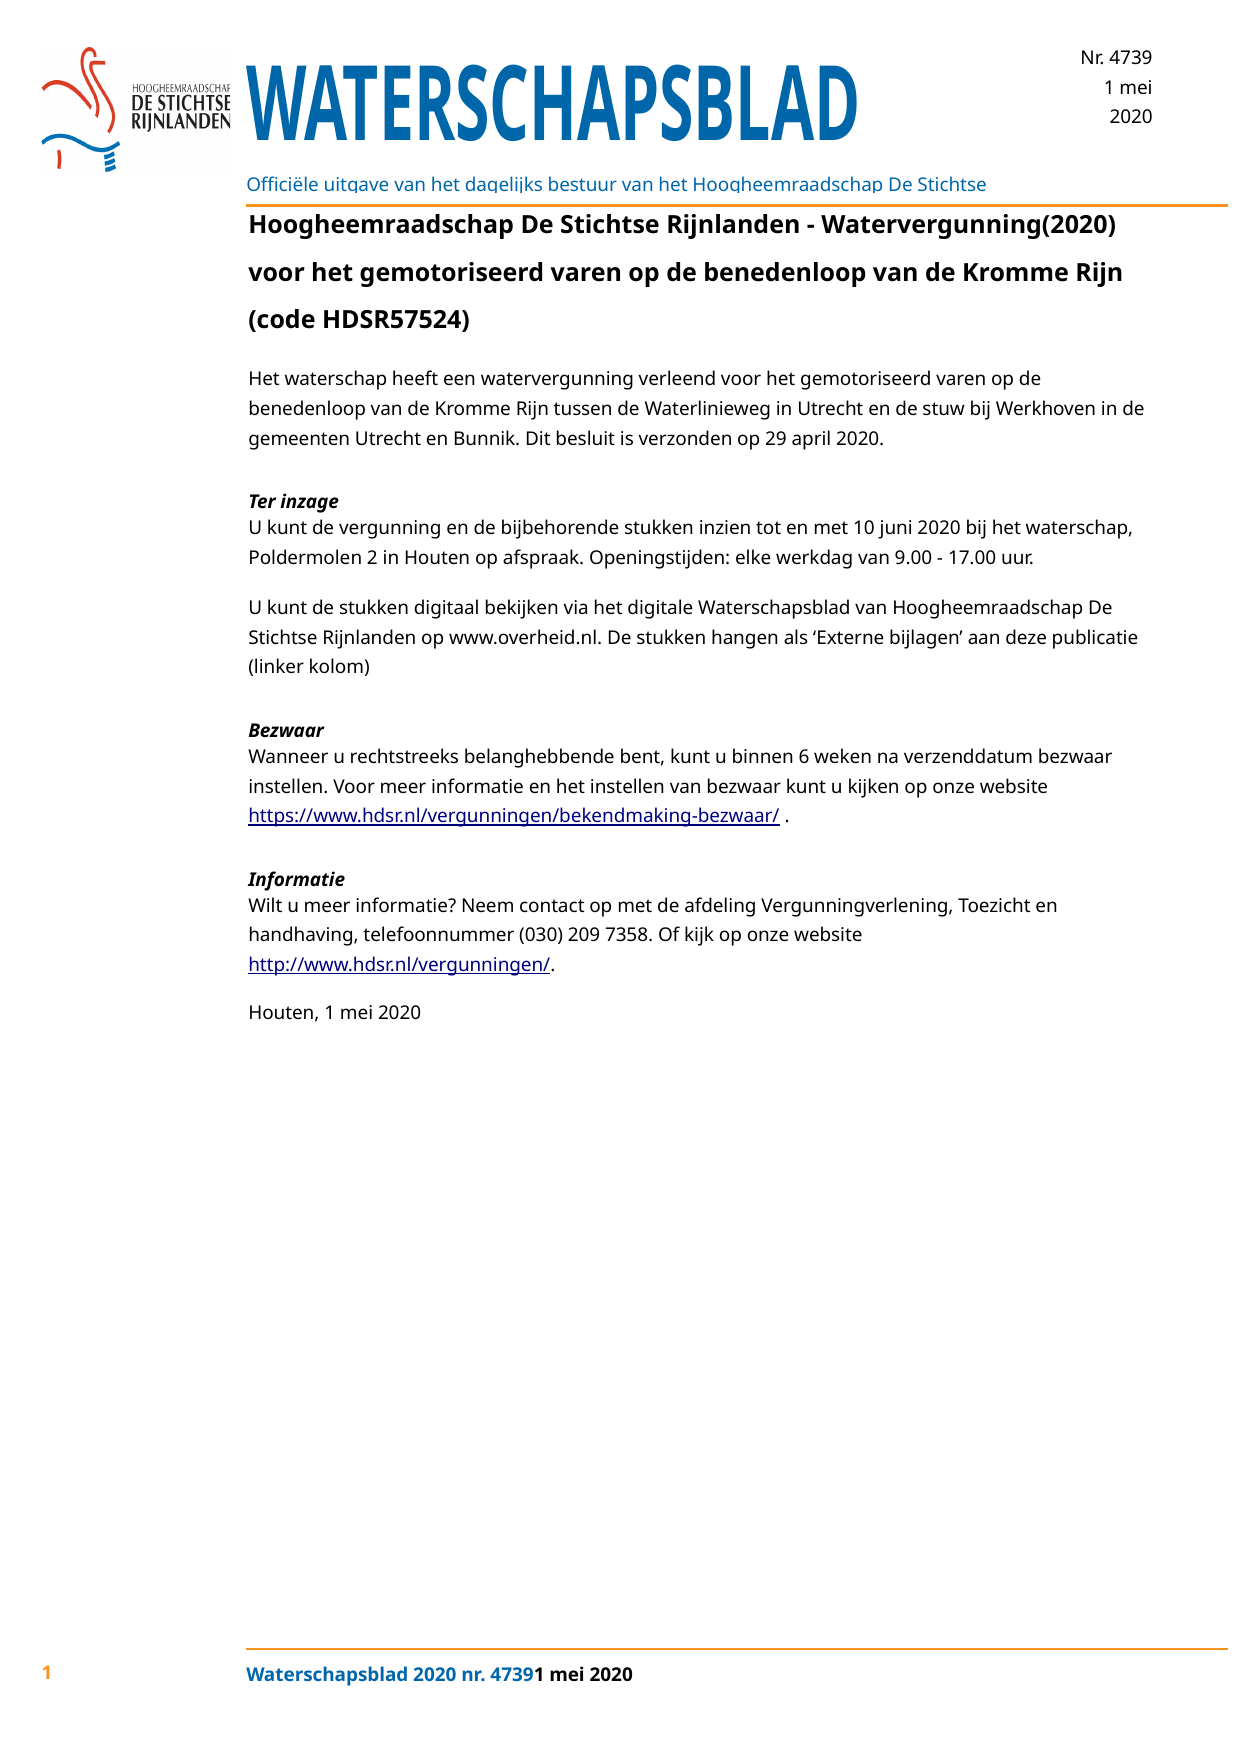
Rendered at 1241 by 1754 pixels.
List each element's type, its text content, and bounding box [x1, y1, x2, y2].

text U kunt de stukken digitaal bekijken via het digitale Waterschapsblad van Hoogheemraadschap De Stichtse Rijnlanden op www.overheid.nl. De stukken hangen als ‘Externe bijlagen’ aan deze publicatie (linker kolom) [248, 594, 1152, 679]
text Ter inzage [248, 489, 1152, 514]
text Wanneer u rechtstreeks belanghebbende bent, kunt u binnen 6 weken na verzenddatum bezwaar instellen. Voor meer informatie en het instellen van bezwaar kunt u kijken op onze website https://www.hdsr.nl/vergunningen/bekendmaking-bezwaar/ . [248, 743, 1152, 828]
text Hoogheemraadschap De Stichtse Rijnlanden - Watervergunning(2020) voor het gemotoriseerd varen op de benedenloop van de Kromme Rijn (code HDSR57524) [248, 207, 1152, 336]
text Wilt u meer informatie? Neem contact op met de afdeling Vergunningverlening, Toezicht en handhaving, telefoonnummer (030) 209 7358. Of kijk op onze website http://www.hdsr.nl/vergunningen/. [248, 892, 1152, 977]
text Houten, 1 mei 2020 [248, 999, 1152, 1025]
text U kunt de vergunning en de bijbehorende stukken inzien tot en met 10 juni 2020 bij het waterschap, Poldermolen 2 in Houten op afspraak. Openingstijden: elke werkdag van 9.00 - 17.00 uur. [248, 514, 1152, 570]
picture [41, 47, 231, 172]
text Bezwaar [248, 717, 1152, 743]
text Het waterschap heeft een watervergunning verleend voor het gemotoriseerd varen op de benedenloop van de Kromme Rijn tussen de Waterlinieweg in Utrecht en de stuw bij Werkhoven in de gemeenten Utrecht en Bunnik. Dit besluit is verzonden op 29 april 2020. [248, 366, 1152, 450]
text Informatie [248, 866, 1152, 892]
